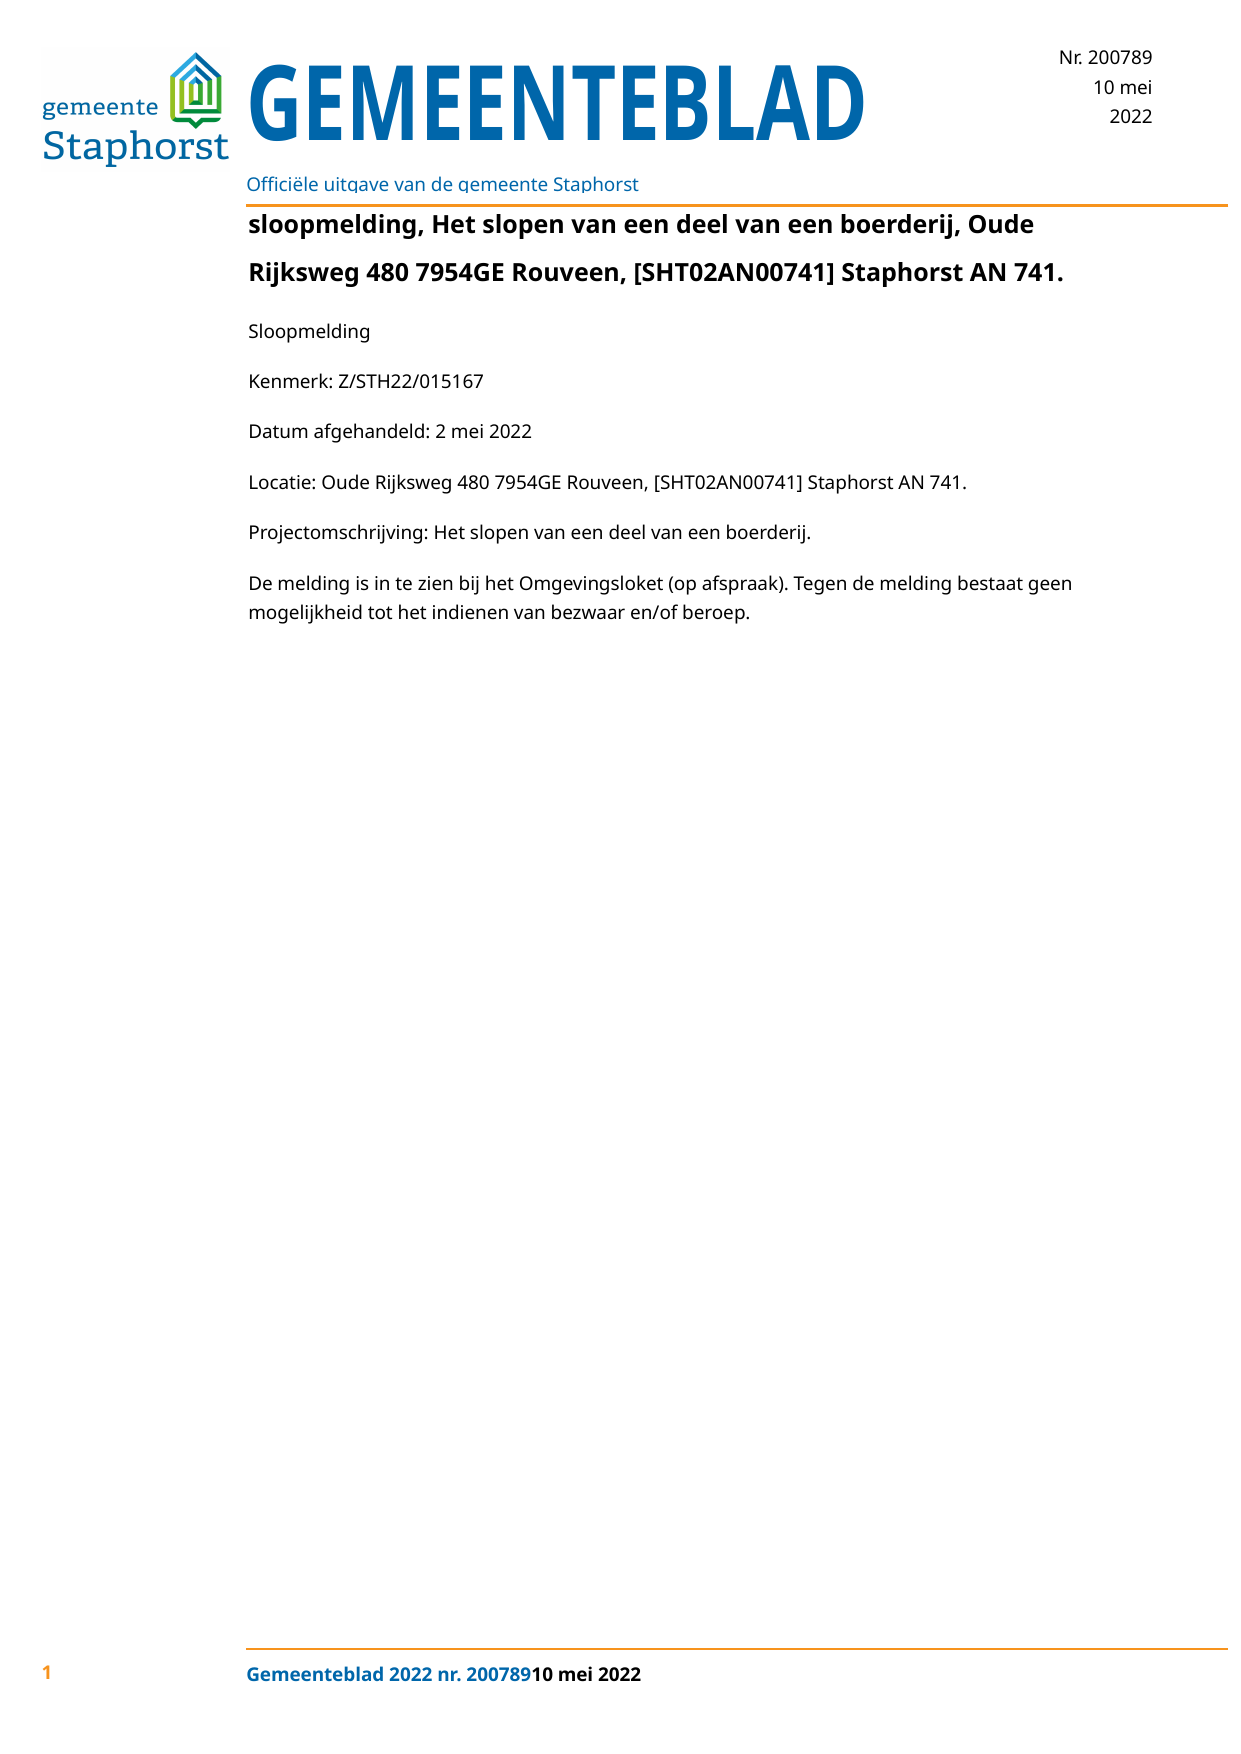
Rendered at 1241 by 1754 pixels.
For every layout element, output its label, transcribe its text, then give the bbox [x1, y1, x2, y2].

text De melding is in te zien bij het Omgevingsloket (op afspraak). Tegen de melding bestaat geen mogelijkheid tot het indienen van bezwaar en/of beroep. [248, 570, 1152, 625]
text sloopmelding, Het slopen van een deel van een boerderij, Oude Rijksweg 480 7954GE Rouveen, [SHT02AN00741] Staphorst AN 741. [248, 207, 1152, 288]
text Datum afgehandeld: 2 mei 2022 [248, 419, 1152, 444]
picture [41, 47, 231, 172]
text Locatie: Oude Rijksweg 480 7954GE Rouveen, [SHT02AN00741] Staphorst AN 741. [248, 469, 1152, 495]
text Projectomschrijving: Het slopen van een deel van een boerderij. [248, 519, 1152, 545]
text Kenmerk: Z/STH22/015167 [248, 368, 1152, 394]
text Sloopmelding [248, 318, 1152, 344]
